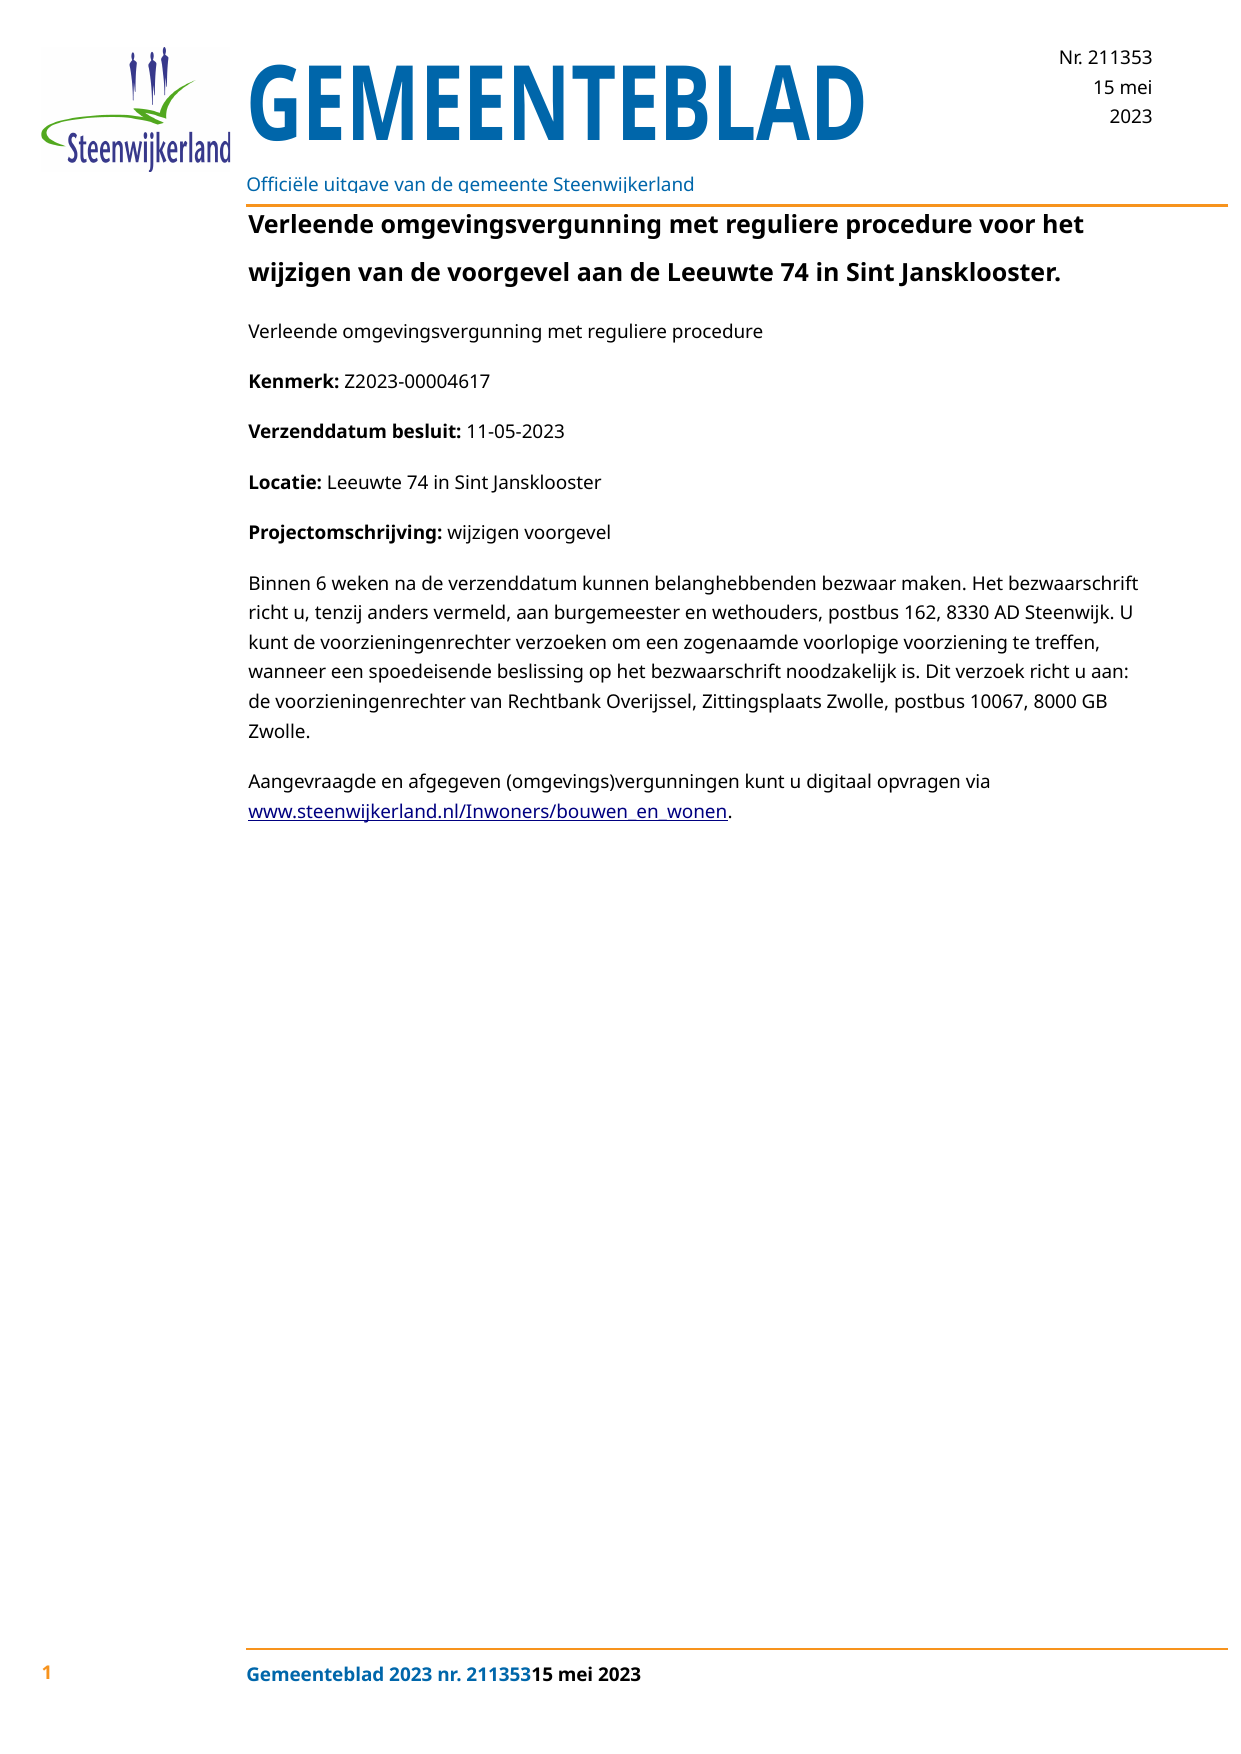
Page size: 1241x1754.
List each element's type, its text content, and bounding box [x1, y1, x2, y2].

text Verleende omgevingsvergunning met reguliere procedure [248, 318, 1152, 344]
text Locatie: Leeuwte 74 in Sint Jansklooster [248, 469, 1152, 495]
text Kenmerk: Z2023-00004617 [248, 368, 1152, 394]
text Binnen 6 weken na de verzenddatum kunnen belanghebbenden bezwaar maken. Het bezwaarschrift richt u, tenzij anders vermeld, aan burgemeester en wethouders, postbus 162, 8330 AD Steenwijk. U kunt de voorzieningenrechter verzoeken om een zogenaamde voorlopige voorziening te treffen, wanneer een spoedeisende beslissing op het bezwaarschrift noodzakelijk is. Dit verzoek richt u aan: de voorzieningenrechter van Rechtbank Overijssel, Zittingsplaats Zwolle, postbus 10067, 8000 GB Zwolle. [248, 570, 1152, 744]
text Projectomschrijving: wijzigen voorgevel [248, 519, 1152, 545]
text Aangevraagde en afgegeven (omgevings)vergunningen kunt u digitaal opvragen via www.steenwijkerland.nl/Inwoners/bouwen_en_wonen. [248, 768, 1152, 824]
text Verleende omgevingsvergunning met reguliere procedure voor het wijzigen van de voorgevel aan de Leeuwte 74 in Sint Jansklooster. [248, 207, 1152, 288]
picture [41, 47, 231, 172]
text Verzenddatum besluit: 11-05-2023 [248, 419, 1152, 444]
